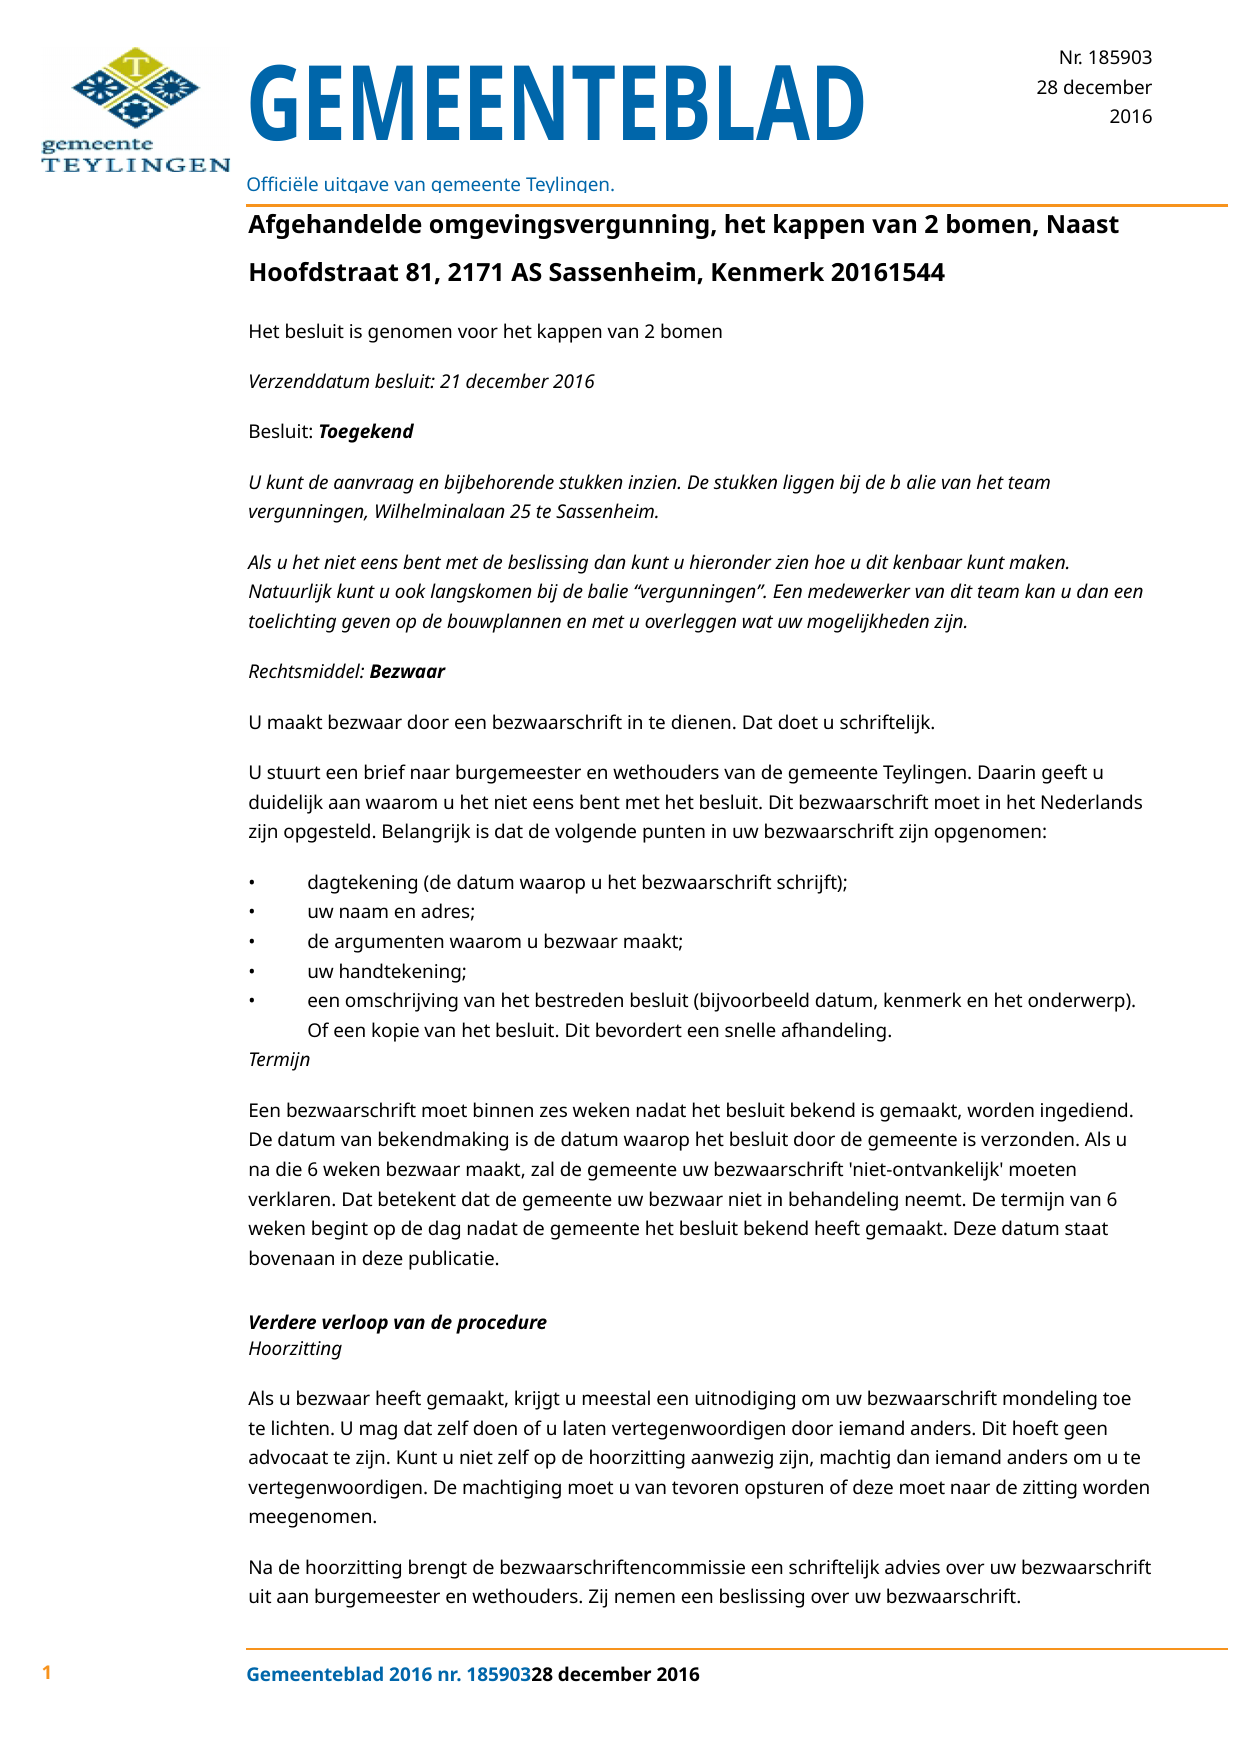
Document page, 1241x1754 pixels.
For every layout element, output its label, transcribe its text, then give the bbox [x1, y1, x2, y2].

text Termijn [248, 1047, 1152, 1072]
text U maakt bezwaar door een bezwaarschrift in te dienen. Dat doet u schriftelijk. [248, 709, 1152, 735]
text Verzenddatum besluit: 21 december 2016 [248, 368, 1152, 394]
text Na de hoorzitting brengt de bezwaarschriftencommissie een schriftelijk advies over uw bezwaarschrift uit aan burgemeester en wethouders. Zij nemen een beslissing over uw bezwaarschrift. [248, 1554, 1152, 1609]
picture [41, 47, 231, 172]
list de argumenten waarom u bezwaar maakt; [248, 928, 1152, 954]
list dagtekening (de datum waarop u het bezwaarschrift schrijft); [248, 869, 1152, 895]
text Afgehandelde omgevingsvergunning, het kappen van 2 bomen, Naast Hoofdstraat 81, 2171 AS Sassenheim, Kenmerk 20161544 [248, 207, 1152, 288]
text Een bezwaarschrift moet binnen zes weken nadat het besluit bekend is gemaakt, worden ingediend. De datum van bekendmaking is de datum waarop het besluit door de gemeente is verzonden. Als u na die 6 weken bezwaar maakt, zal de gemeente uw bezwaarschrift 'niet-ontvankelijk' moeten verklaren. Dat betekent dat de gemeente uw bezwaar niet in behandeling neemt. De termijn van 6 weken begint op de dag nadat de gemeente het besluit bekend heeft gemaakt. Deze datum staat bovenaan in deze publicatie. [248, 1097, 1152, 1271]
text Besluit: Toegekend [248, 419, 1152, 444]
list uw naam en adres; [248, 899, 1152, 924]
text U kunt de aanvraag en bijbehorende stukken inzien. De stukken liggen bij de b alie van het team vergunningen, Wilhelminalaan 25 te Sassenheim. [248, 469, 1152, 524]
text Als u het niet eens bent met de beslissing dan kunt u hieronder zien hoe u dit kenbaar kunt maken. Natuurlijk kunt u ook langskomen bij de balie “vergunningen”. Een medewerker van dit team kan u dan een toelichting geven op de bouwplannen en met u overleggen wat uw mogelijkheden zijn. [248, 549, 1152, 634]
list een omschrijving van het bestreden besluit (bijvoorbeeld datum, kenmerk en het onderwerp). Of een kopie van het besluit. Dit bevordert een snelle afhandeling. [248, 987, 1152, 1043]
text Als u bezwaar heeft gemaakt, krijgt u meestal een uitnodiging om uw bezwaarschrift mondeling toe te lichten. U mag dat zelf doen of u laten vertegenwoordigen door iemand anders. Dit hoeft geen advocaat te zijn. Kunt u niet zelf op de hoorzitting aanwezig zijn, machtig dan iemand anders om u te vertegenwoordigen. De machtiging moet u van tevoren opsturen of deze moet naar de zitting worden meegenomen. [248, 1385, 1152, 1529]
text U stuurt een brief naar burgemeester en wethouders van de gemeente Teylingen. Daarin geeft u duidelijk aan waarom u het niet eens bent met het besluit. Dit bezwaarschrift moet in het Nederlands zijn opgesteld. Belangrijk is dat de volgende punten in uw bezwaarschrift zijn opgenomen: [248, 759, 1152, 844]
text Het besluit is genomen voor het kappen van 2 bomen [248, 318, 1152, 344]
text Verdere verloop van de procedure [248, 1309, 1152, 1335]
text Rechtsmiddel: Bezwaar [248, 659, 1152, 684]
list uw handtekening; [248, 958, 1152, 984]
text Hoorzitting [248, 1335, 1152, 1360]
